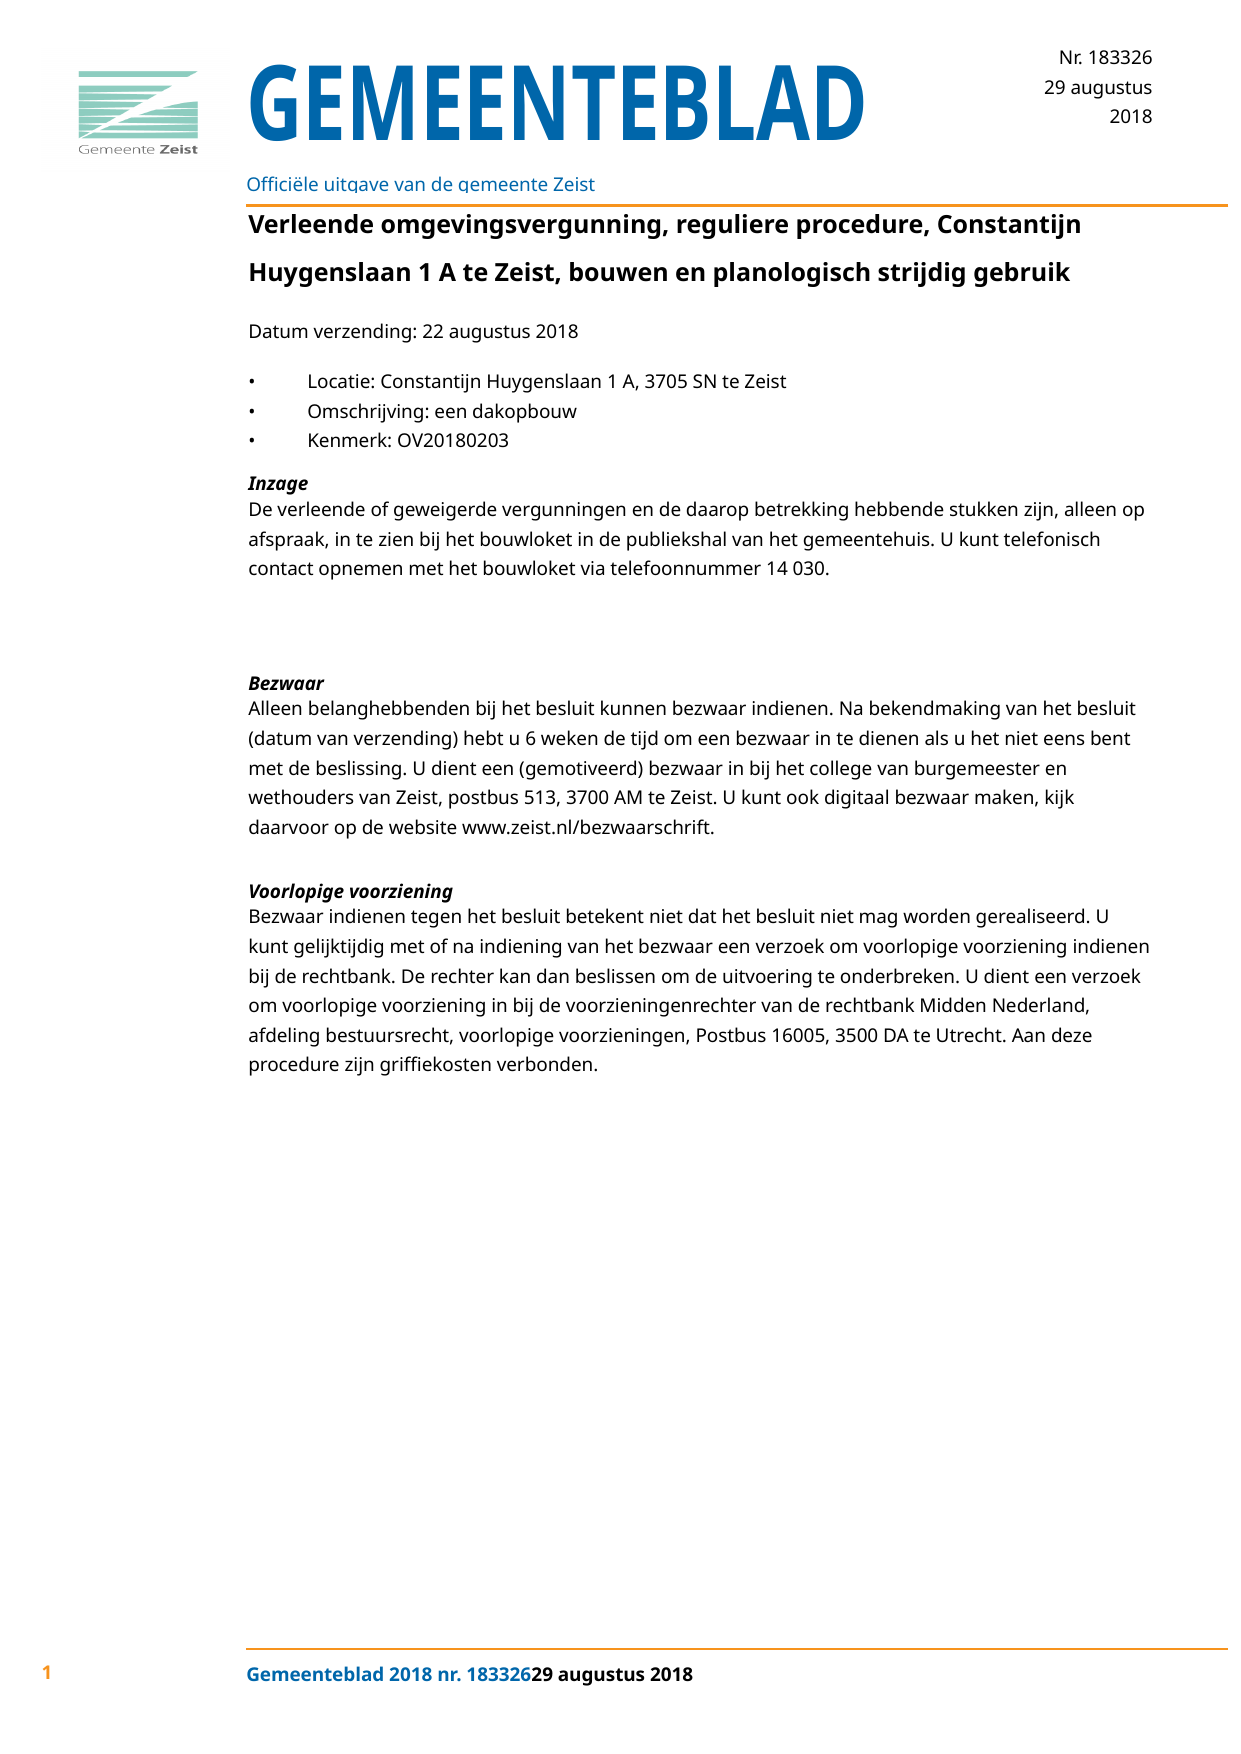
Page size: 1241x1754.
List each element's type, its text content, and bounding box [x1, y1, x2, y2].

list Omschrijving: een dakopbouw [248, 398, 1152, 424]
text Bezwaar [248, 670, 1152, 696]
text De verleende of geweigerde vergunningen en de daarop betrekking hebbende stukken zijn, alleen op afspraak, in te zien bij het bouwloket in de publiekshal van het gemeentehuis. U kunt telefonisch contact opnemen met het bouwloket via telefoonnummer 14 030. [248, 496, 1152, 581]
text Inzage [248, 471, 1152, 496]
text Alleen belanghebbenden bij het besluit kunnen bezwaar indienen. Na bekendmaking van het besluit (datum van verzending) hebt u 6 weken de tijd om een bezwaar in te dienen als u het niet eens bent met de beslissing. U dient een (gemotiveerd) bezwaar in bij het college van burgemeester en wethouders van Zeist, postbus 513, 3700 AM te Zeist. U kunt ook digitaal bezwaar maken, kijk daarvoor op de website www.zeist.nl/bezwaarschrift. [248, 696, 1152, 840]
text Datum verzending: 22 augustus 2018 [248, 318, 1152, 344]
list Kenmerk: OV20180203 [248, 427, 1152, 453]
list Locatie: Constantijn Huygenslaan 1 A, 3705 SN te Zeist [248, 368, 1152, 394]
text Bezwaar indienen tegen het besluit betekent niet dat het besluit niet mag worden gerealiseerd. U kunt gelijktijdig met of na indiening van het bezwaar een verzoek om voorlopige voorziening indienen bij de rechtbank. De rechter kan dan beslissen om de uitvoering te onderbreken. U dient een verzoek om voorlopige voorziening in bij de voorzieningenrechter van de rechtbank Midden Nederland, afdeling bestuursrecht, voorlopige voorzieningen, Postbus 16005, 3500 DA te Utrecht. Aan deze procedure zijn griffiekosten verbonden. [248, 904, 1152, 1077]
text Verleende omgevingsvergunning, reguliere procedure, Constantijn Huygenslaan 1 A te Zeist, bouwen en planologisch strijdig gebruik [248, 207, 1152, 288]
picture [41, 47, 231, 172]
text Voorlopige voorziening [248, 878, 1152, 904]
